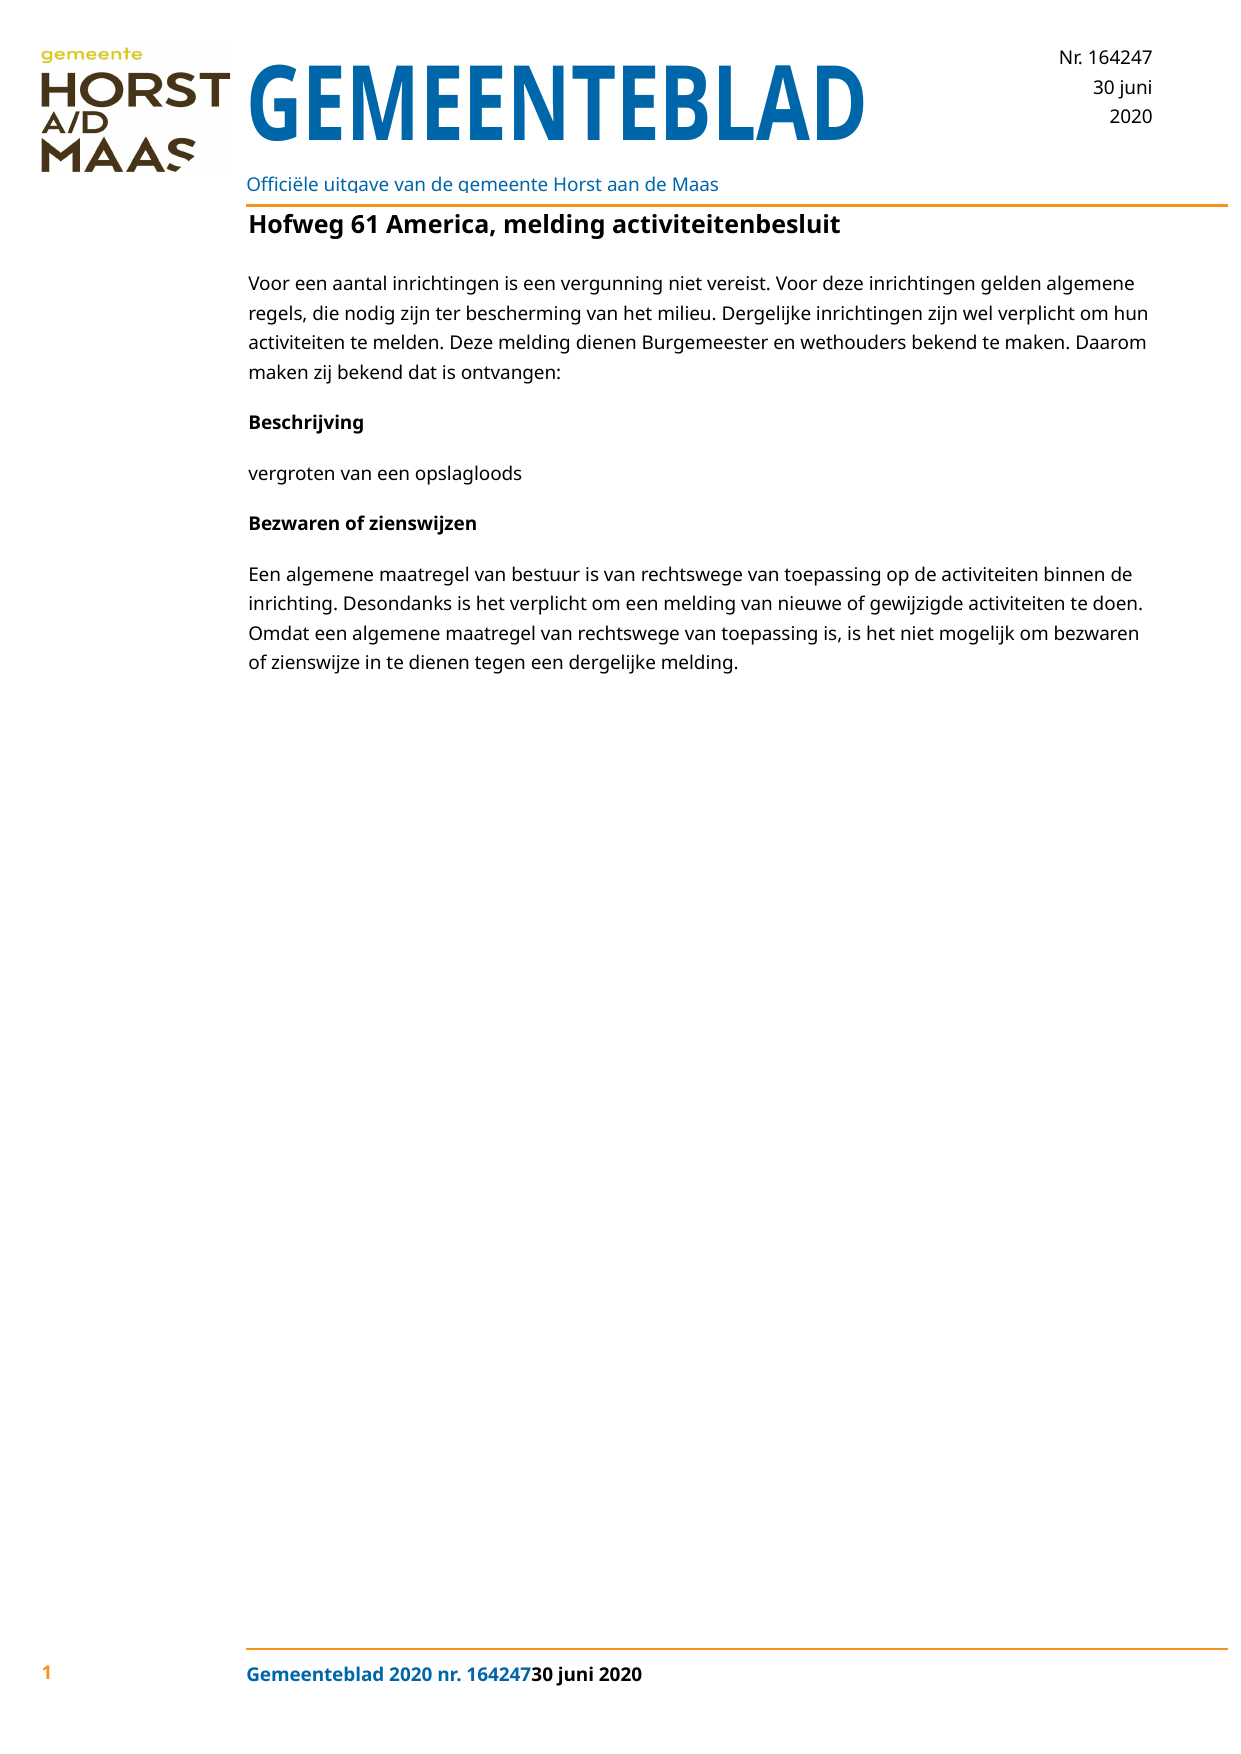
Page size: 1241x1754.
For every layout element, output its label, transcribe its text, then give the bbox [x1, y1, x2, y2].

text Beschrijving [248, 409, 1152, 435]
text Een algemene maatregel van bestuur is van rechtswege van toepassing op de activiteiten binnen de inrichting. Desondanks is het verplicht om een melding van nieuwe of gewijzigde activiteiten te doen. Omdat een algemene maatregel van rechtswege van toepassing is, is het niet mogelijk om bezwaren of zienswijze in te dienen tegen een dergelijke melding. [248, 561, 1152, 675]
text Bezwaren of zienswijzen [248, 510, 1152, 536]
text Voor een aantal inrichtingen is een vergunning niet vereist. Voor deze inrichtingen gelden algemene regels, die nodig zijn ter bescherming van het milieu. Dergelijke inrichtingen zijn wel verplicht om hun activiteiten te melden. Deze melding dienen Burgemeester en wethouders bekend te maken. Daarom maken zij bekend dat is ontvangen: [248, 270, 1152, 385]
picture [41, 47, 231, 172]
text vergroten van een opslagloods [248, 460, 1152, 486]
text Hofweg 61 America, melding activiteitenbesluit [248, 207, 1152, 241]
